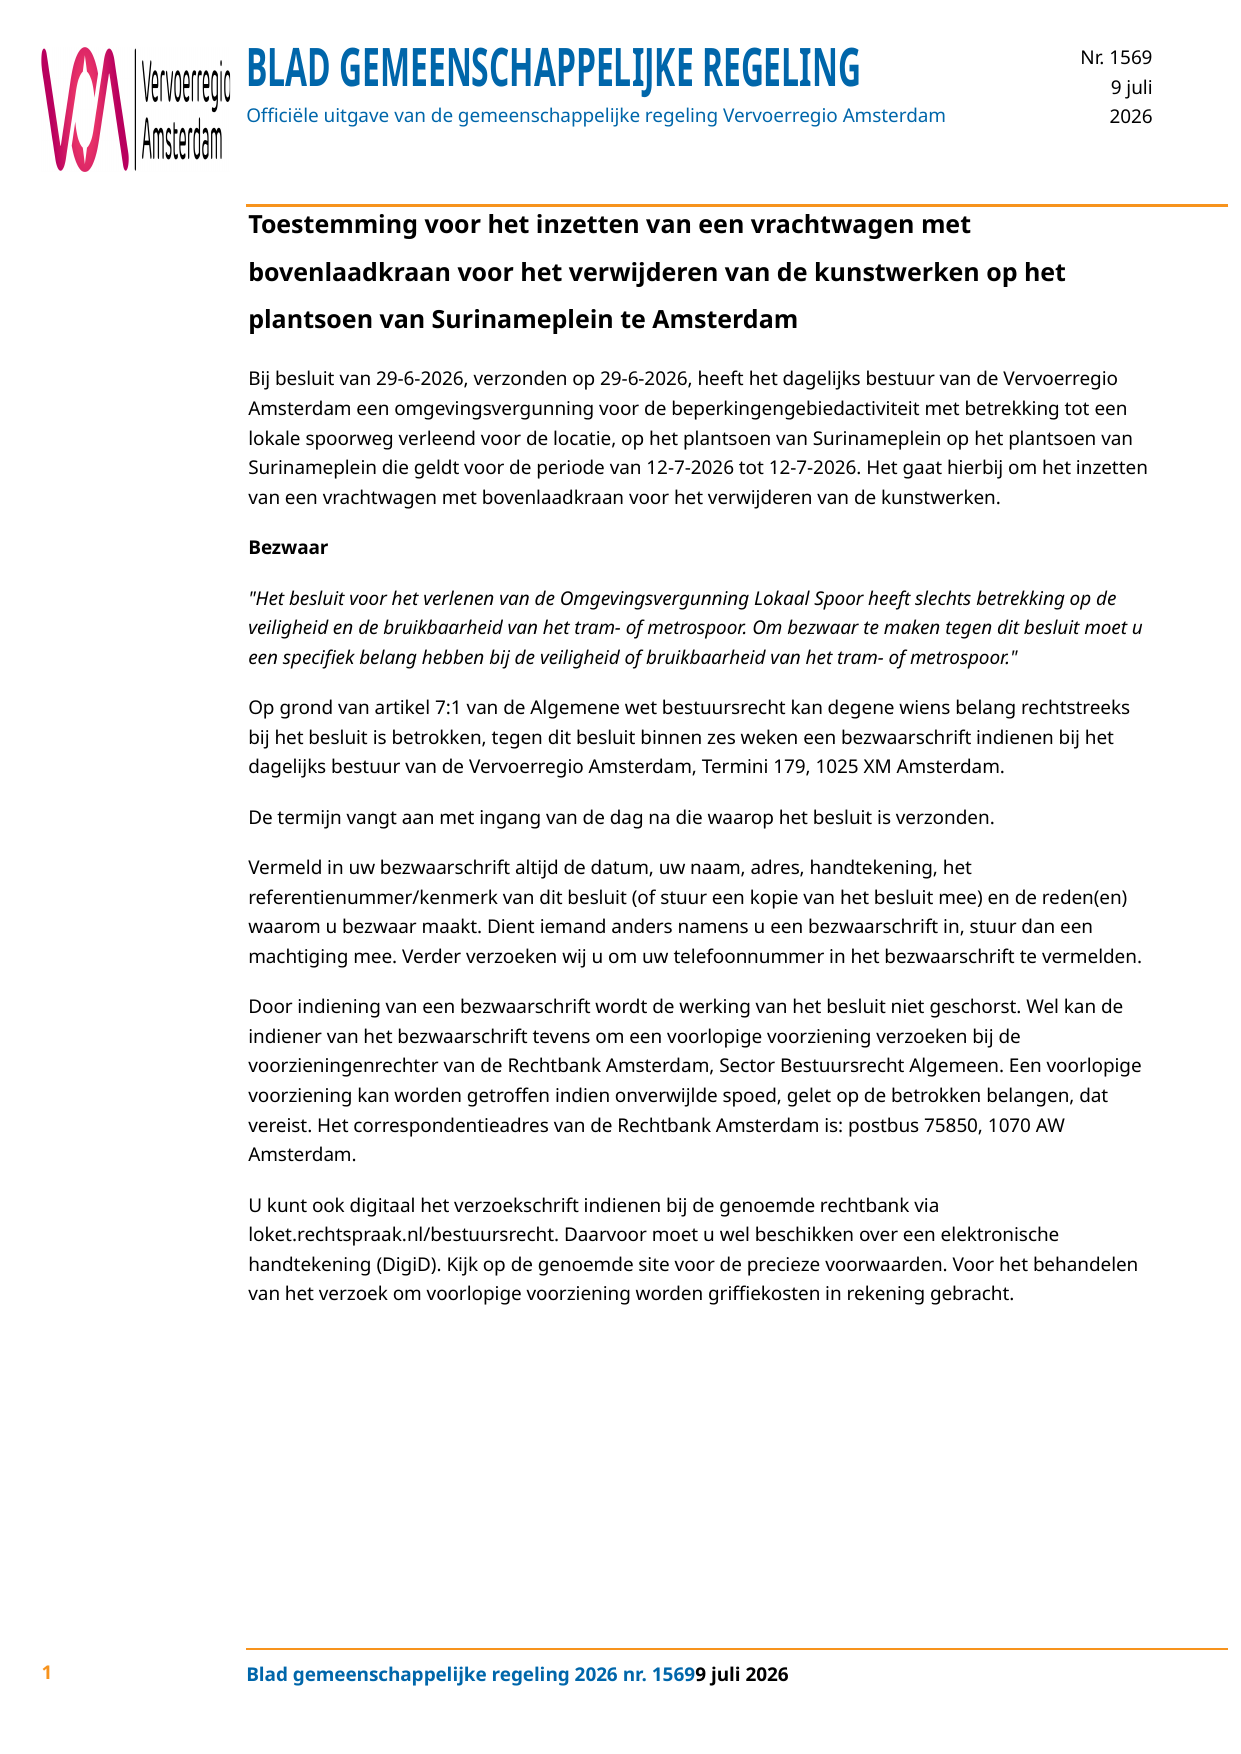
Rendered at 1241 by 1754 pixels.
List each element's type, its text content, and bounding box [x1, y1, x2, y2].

picture [41, 47, 231, 172]
text Bij besluit van 29-6-2026, verzonden op 29-6-2026, heeft het dagelijks bestuur van de Vervoerregio Amsterdam een omgevingsvergunning voor de beperkingengebiedactiviteit met betrekking tot een lokale spoorweg verleend voor de locatie, op het plantsoen van Surinameplein op het plantsoen van Surinameplein die geldt voor de periode van 12-7-2026 tot 12-7-2026. Het gaat hierbij om het inzetten van een vrachtwagen met bovenlaadkraan voor het verwijderen van de kunstwerken. [248, 366, 1152, 509]
text Op grond van artikel 7:1 van de Algemene wet bestuursrecht kan degene wiens belang rechtstreeks bij het besluit is betrokken, tegen dit besluit binnen zes weken een bezwaarschrift indienen bij het dagelijks bestuur van de Vervoerregio Amsterdam, Termini 179, 1025 XM Amsterdam. [248, 694, 1152, 779]
text Vermeld in uw bezwaarschrift altijd de datum, uw naam, adres, handtekening, het referentienummer/kenmerk van dit besluit (of stuur een kopie van het besluit mee) en de reden(en) waarom u bezwaar maakt. Dient iemand anders namens u een bezwaarschrift in, stuur dan een machtiging mee. Verder verzoeken wij u om uw telefoonnummer in het bezwaarschrift te vermelden. [248, 854, 1152, 969]
text De termijn vangt aan met ingang van de dag na die waarop het besluit is verzonden. [248, 804, 1152, 829]
text Door indiening van een bezwaarschrift wordt de werking van het besluit niet geschorst. Wel kan de indiener van het bezwaarschrift tevens om een voorlopige voorziening verzoeken bij de voorzieningenrechter van de Rechtbank Amsterdam, Sector Bestuursrecht Algemeen. Een voorlopige voorziening kan worden getroffen indien onverwijlde spoed, gelet op de betrokken belangen, dat vereist. Het correspondentieadres van de Rechtbank Amsterdam is: postbus 75850, 1070 AW Amsterdam. [248, 993, 1152, 1167]
text "Het besluit voor het verlenen van de Omgevingsvergunning Lokaal Spoor heeft slechts betrekking op de veiligheid en de bruikbaarheid van het tram- of metrospoor. Om bezwaar te maken tegen dit besluit moet u een specifiek belang hebben bij de veiligheid of bruikbaarheid van het tram- of metrospoor." [248, 585, 1152, 669]
text Bezwaar [248, 534, 1152, 560]
text U kunt ook digitaal het verzoekschrift indienen bij de genoemde rechtbank via loket.rechtspraak.nl/bestuursrecht. Daarvoor moet u wel beschikken over een elektronische handtekening (DigiD). Kijk op de genoemde site voor de precieze voorwaarden. Voor het behandelen van het verzoek om voorlopige voorziening worden griffiekosten in rekening gebracht. [248, 1192, 1152, 1306]
text Toestemming voor het inzetten van een vrachtwagen met bovenlaadkraan voor het verwijderen van de kunstwerken op het plantsoen van Surinameplein te Amsterdam [248, 207, 1152, 336]
